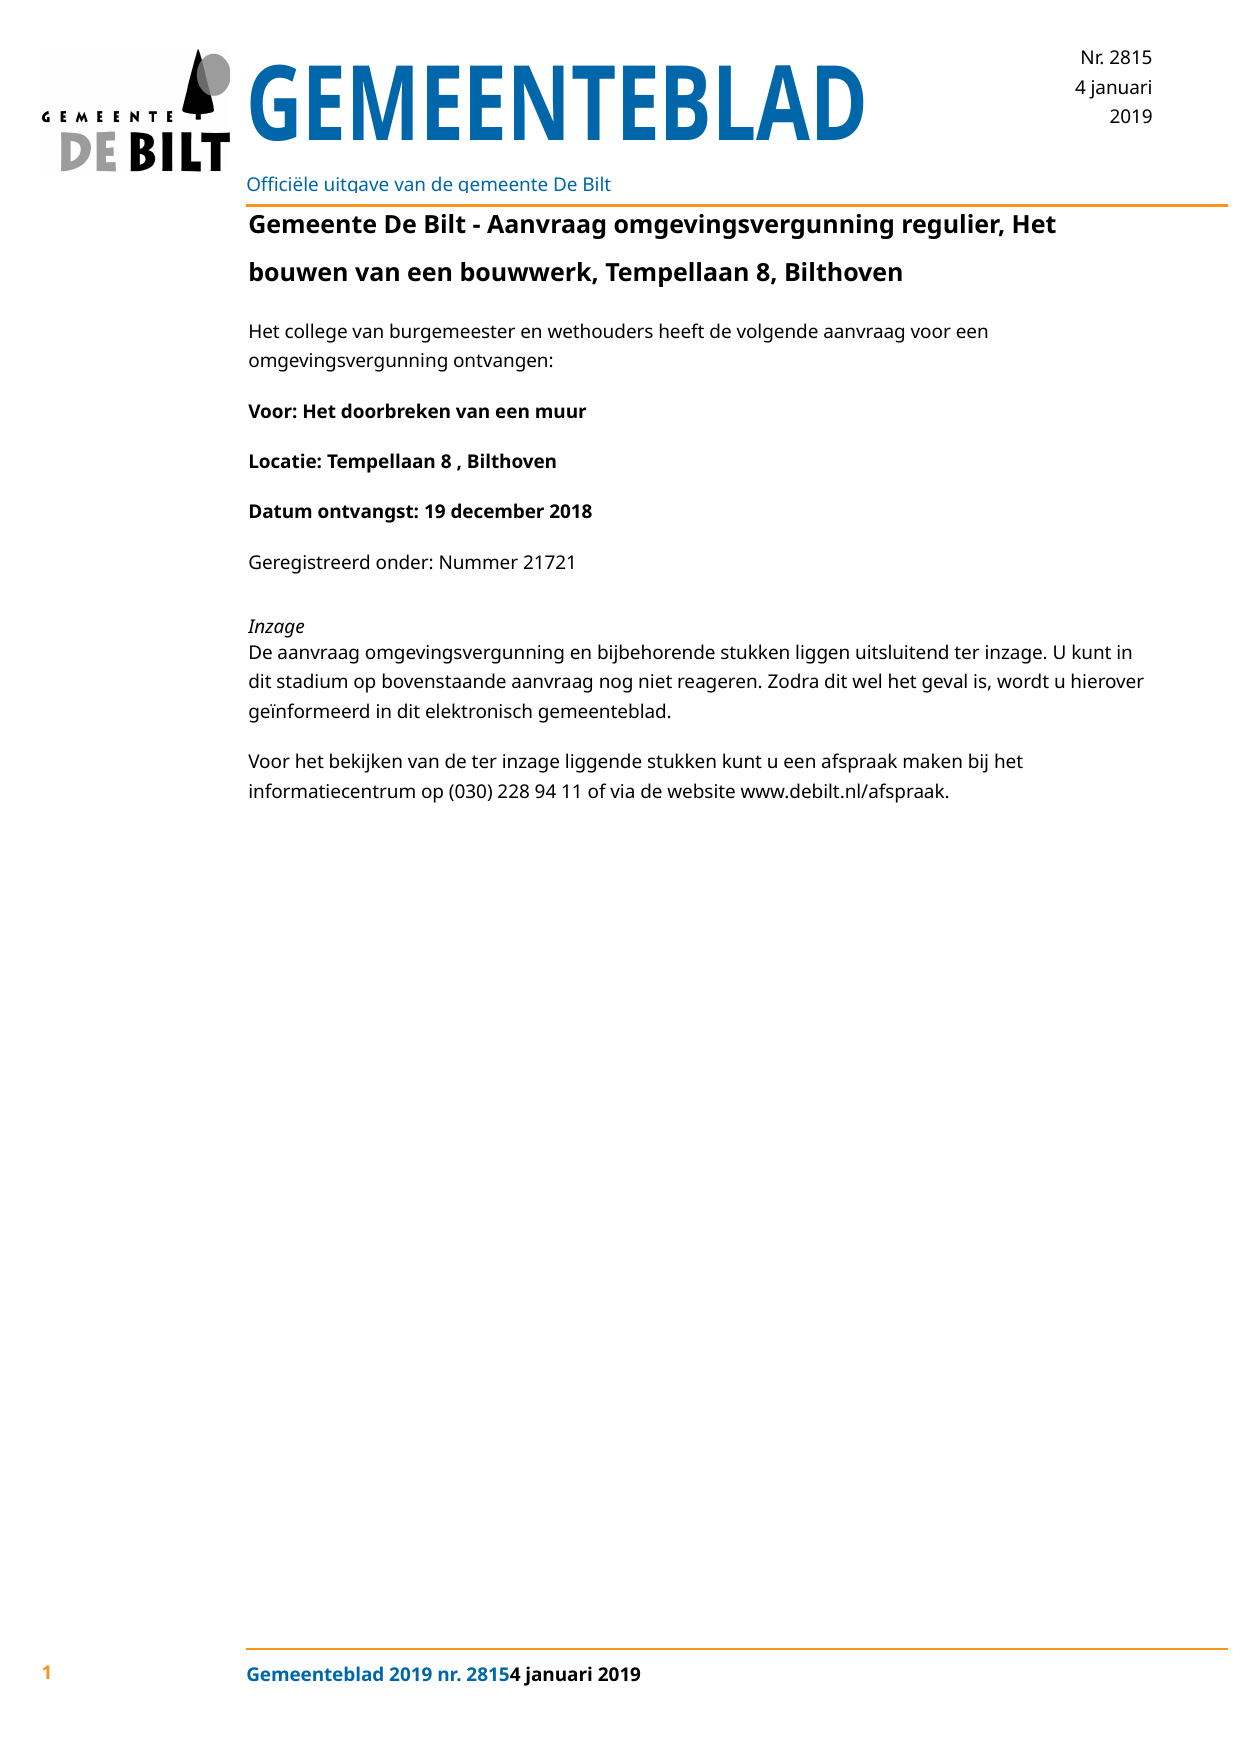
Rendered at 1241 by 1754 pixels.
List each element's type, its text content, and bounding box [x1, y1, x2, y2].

text Geregistreerd onder: Nummer 21721 [248, 549, 1152, 575]
text De aanvraag omgevingsvergunning en bijbehorende stukken liggen uitsluitend ter inzage. U kunt in dit stadium op bovenstaande aanvraag nog niet reageren. Zodra dit wel het geval is, wordt u hierover geïnformeerd in dit elektronisch gemeenteblad. [248, 639, 1152, 724]
text Gemeente De Bilt - Aanvraag omgevingsvergunning regulier, Het bouwen van een bouwwerk, Tempellaan 8, Bilthoven [248, 207, 1152, 288]
text Het college van burgemeester en wethouders heeft de volgende aanvraag voor een omgevingsvergunning ontvangen: [248, 318, 1152, 373]
text Datum ontvangst: 19 december 2018 [248, 499, 1152, 524]
text Locatie: Tempellaan 8 , Bilthoven [248, 448, 1152, 474]
text Voor het bekijken van de ter inzage liggende stukken kunt u een afspraak maken bij het informatiecentrum op (030) 228 94 11 of via de website www.debilt.nl/afspraak. [248, 748, 1152, 804]
picture [41, 47, 231, 172]
text Voor: Het doorbreken van een muur [248, 398, 1152, 424]
text Inzage [248, 613, 1152, 639]
